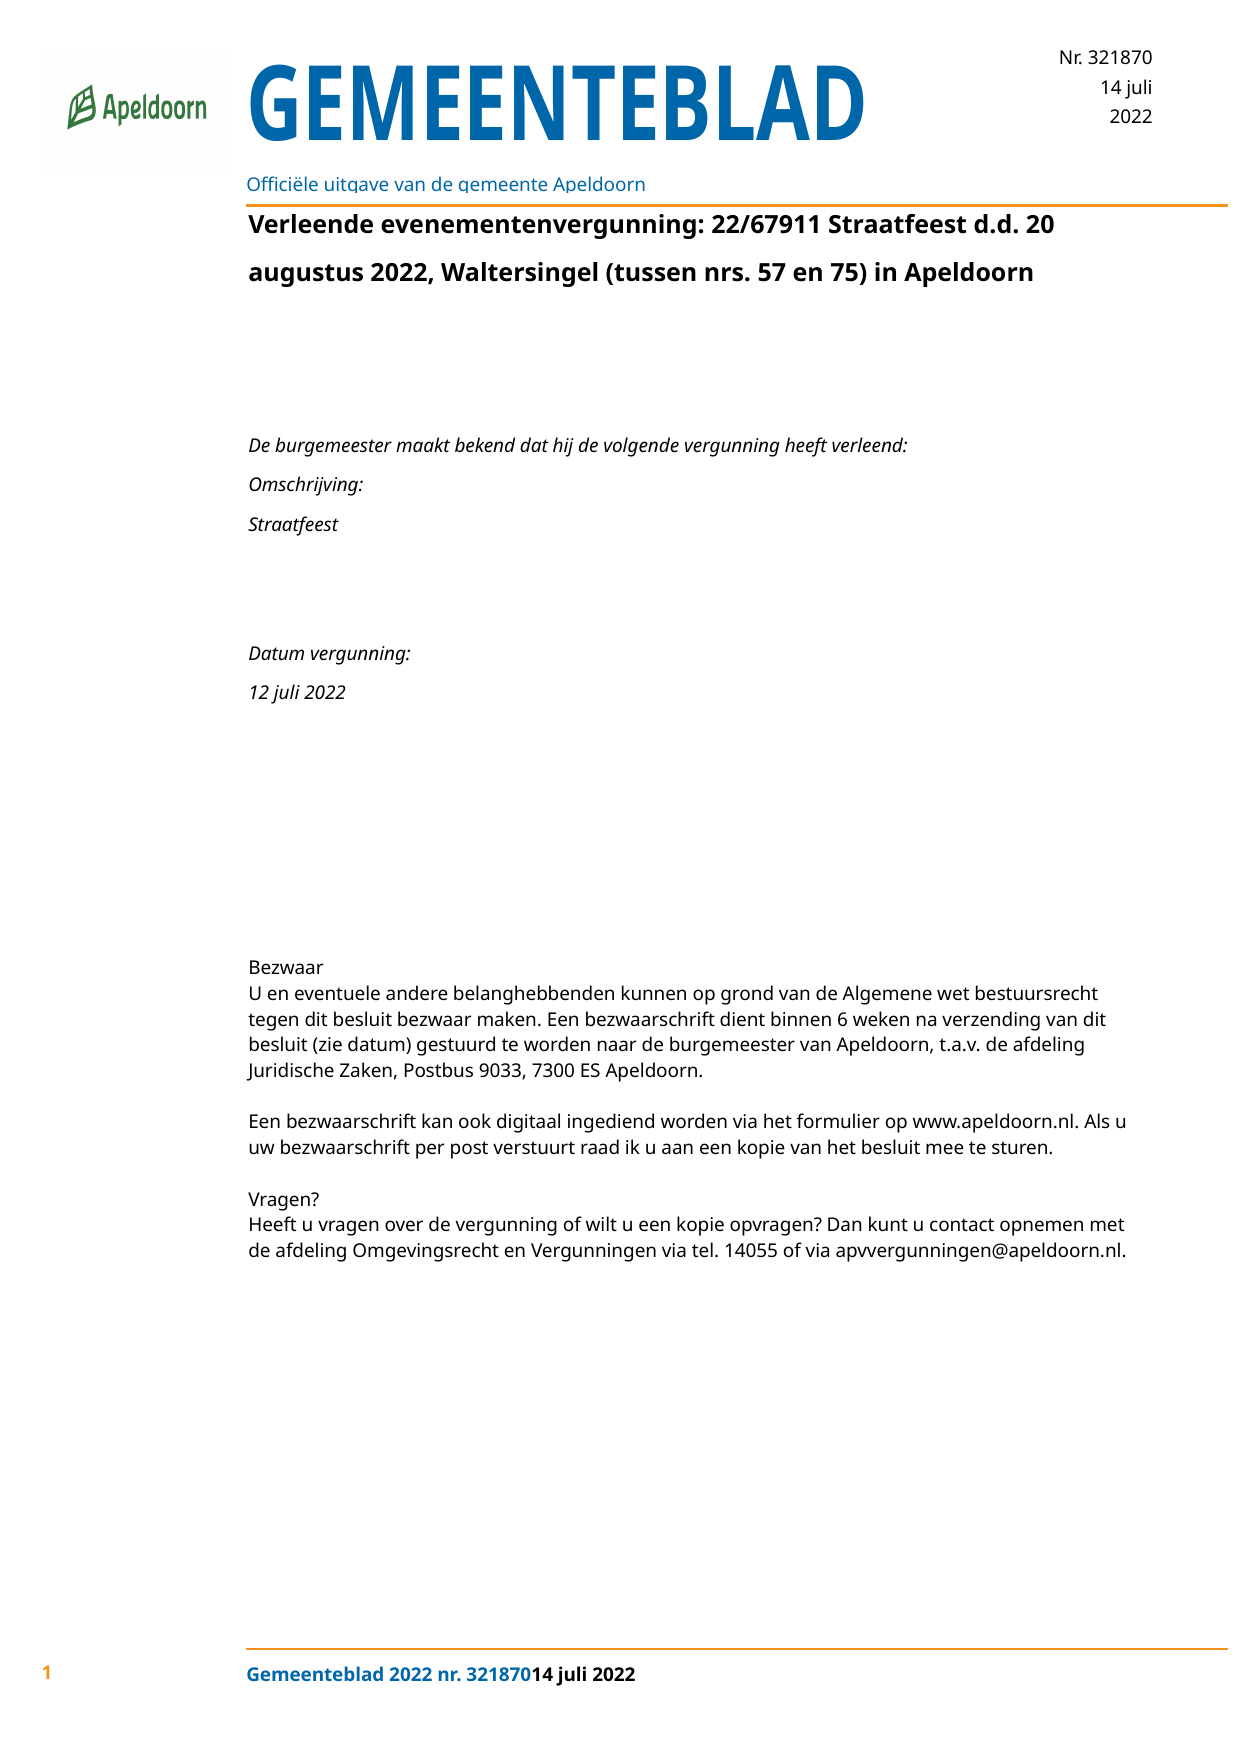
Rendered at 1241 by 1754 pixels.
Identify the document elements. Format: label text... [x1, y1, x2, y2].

text U en eventuele andere belanghebbenden kunnen op grond van de Algemene wet bestuursrecht tegen dit besluit bezwaar maken. Een bezwaarschrift dient binnen 6 weken na verzending van dit besluit (zie datum) gestuurd te worden naar de burgemeester van Apeldoorn, t.a.v. de afdeling Juridische Zaken, Postbus 9033, 7300 ES Apeldoorn. [248, 980, 1152, 1083]
text 12 juli 2022 [248, 679, 1152, 705]
text Een bezwaarschrift kan ook digitaal ingediend worden via het formulier op www.apeldoorn.nl. Als u uw bezwaarschrift per post verstuurt raad ik u aan een kopie van het besluit mee te sturen. [248, 1109, 1152, 1160]
text Heeft u vragen over de vergunning of wilt u een kopie opvragen? Dan kunt u contact opnemen met de afdeling Omgevingsrecht en Vergunningen via tel. 14055 of via apvvergunningen@apeldoorn.nl. [248, 1212, 1152, 1263]
text Straatfeest [248, 511, 1152, 537]
text Vragen? [248, 1186, 1152, 1212]
text Bezwaar [248, 954, 1152, 980]
text Omschrijving: [248, 472, 1152, 497]
text De burgemeester maakt bekend dat hij de volgende vergunning heeft verleend: [248, 432, 1152, 458]
text Verleende evenementenvergunning: 22/67911 Straatfeest d.d. 20 augustus 2022, Waltersingel (tussen nrs. 57 en 75) in Apeldoorn [248, 207, 1152, 288]
text Datum vergunning: [248, 640, 1152, 666]
picture [41, 47, 231, 172]
